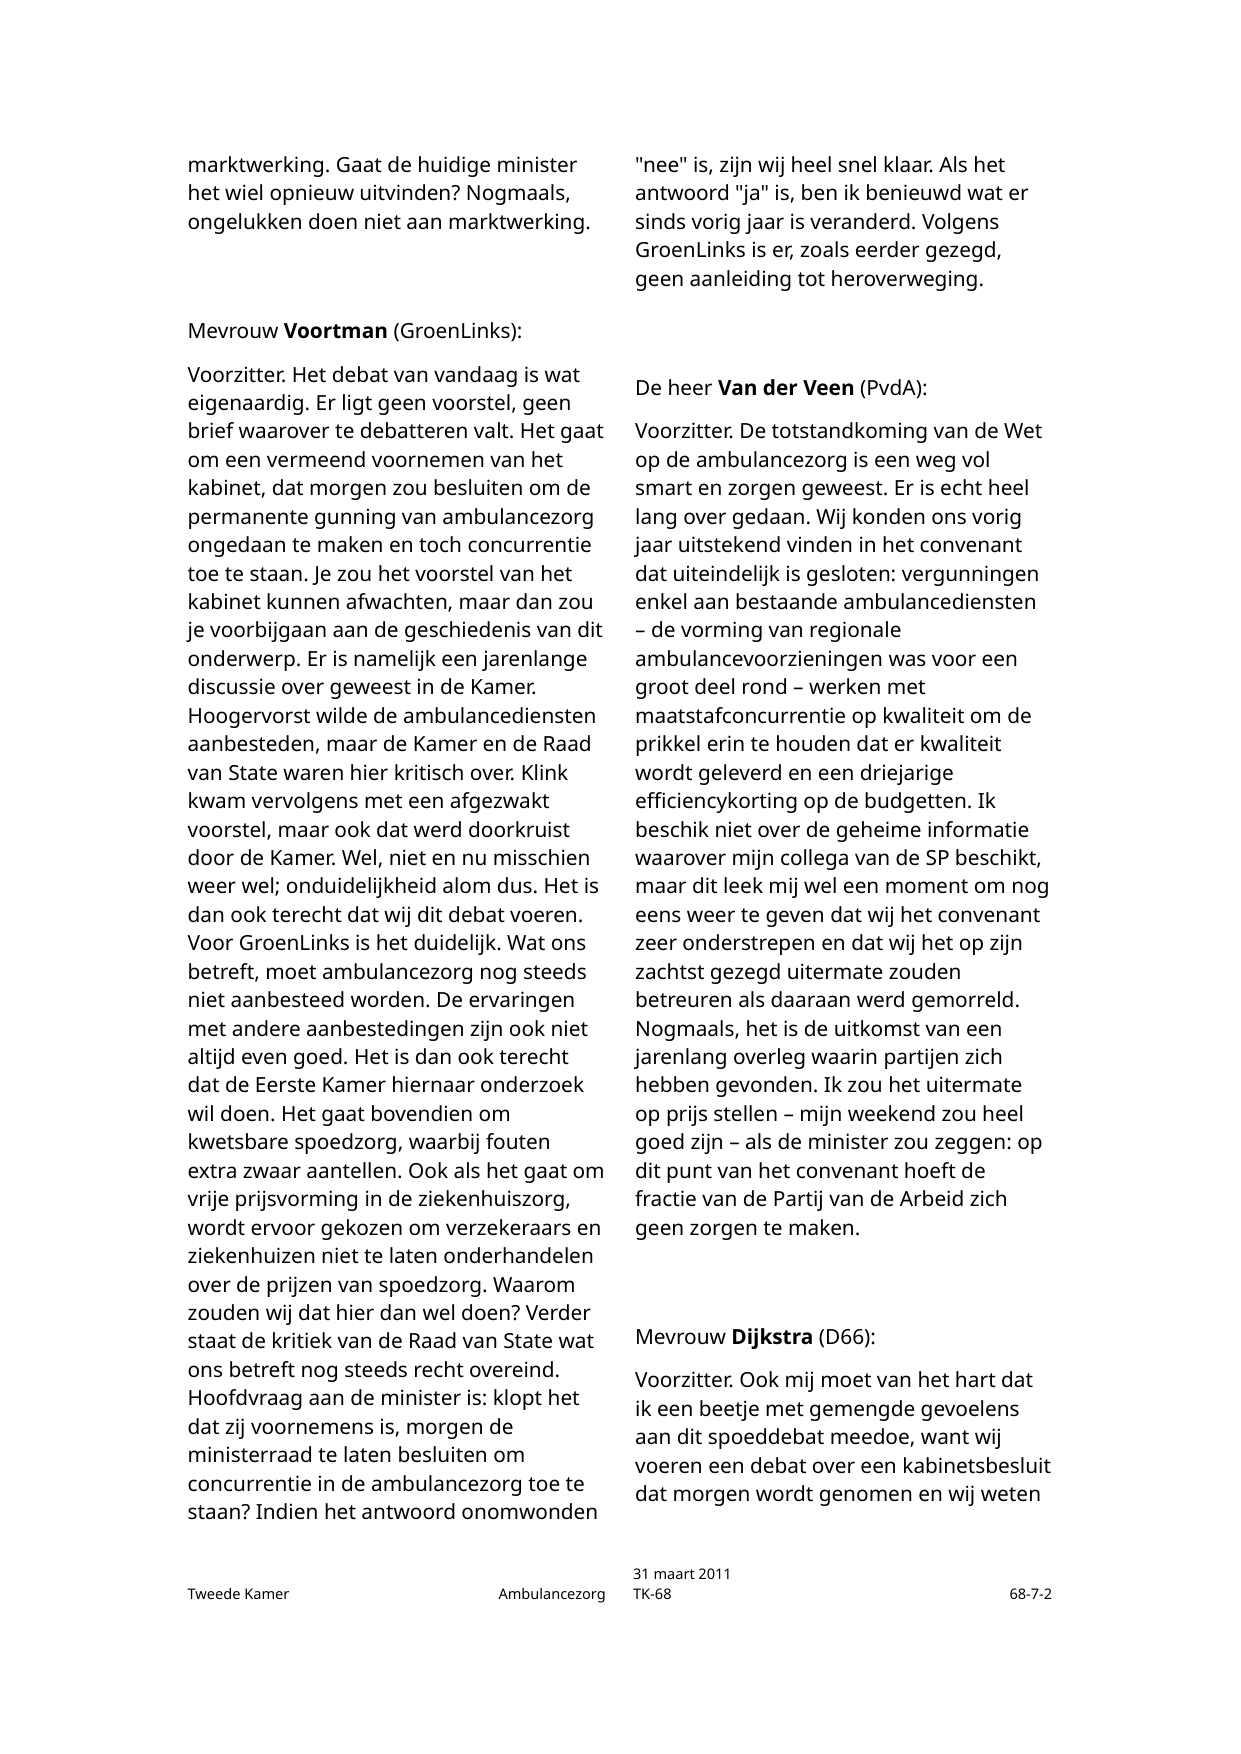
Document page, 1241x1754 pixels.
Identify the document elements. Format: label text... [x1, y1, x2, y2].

text marktwerking. Gaat de huidige minister het wiel opnieuw uitvinden? Nogmaals, ongelukken doen niet aan marktwerking. [187, 150, 605, 235]
text  [635, 1271, 1053, 1300]
text  [635, 322, 1053, 351]
text De heer Van der Veen (PvdA): [635, 373, 1053, 402]
text  [187, 265, 605, 294]
text Mevrouw Voortman (GroenLinks): [187, 316, 605, 345]
text "nee" is, zijn wij heel snel klaar. Als het antwoord "ja" is, ben ik benieuwd wat er sinds vorig jaar is veranderd. Volgens GroenLinks is er, zoals eerder gezegd, geen aanleiding tot heroverweging. [635, 150, 1053, 292]
text Voor GroenLinks is het duidelijk. Wat ons betreft, moet ambulancezorg nog steeds niet aanbesteed worden. De ervaringen met andere aanbestedingen zijn ook niet altijd even goed. Het is dan ook terecht dat de Eerste Kamer hiernaar onderzoek wil doen. Het gaat bovendien om kwetsbare spoedzorg, waarbij fouten extra zwaar aantellen. Ook als het gaat om vrije prijsvorming in de ziekenhuiszorg, wordt ervoor gekozen om verzekeraars en ziekenhuizen niet te laten onderhandelen over de prijzen van spoedzorg. Waarom zouden wij dat hier dan wel doen? Verder staat de kritiek van de Raad van State wat ons betreft nog steeds recht overeind. [187, 928, 605, 1383]
text Voorzitter. Het debat van vandaag is wat eigenaardig. Er ligt geen voorstel, geen brief waarover te debatteren valt. Het gaat om een vermeend voornemen van het kabinet, dat morgen zou besluiten om de permanente gunning van ambulancezorg ongedaan te maken en toch concurrentie toe te staan. Je zou het voorstel van het kabinet kunnen afwachten, maar dan zou je voorbijgaan aan de geschiedenis van dit onderwerp. Er is namelijk een jarenlange discussie over geweest in de Kamer. Hoogervorst wilde de ambulancediensten aanbesteden, maar de Kamer en de Raad van State waren hier kritisch over. Klink kwam vervolgens met een afgezwakt voorstel, maar ook dat werd doorkruist door de Kamer. Wel, niet en nu misschien weer wel; onduidelijkheid alom dus. Het is dan ook terecht dat wij dit debat voeren. [187, 360, 605, 928]
text Mevrouw Dijkstra (D66): [635, 1322, 1053, 1351]
text Voorzitter. De totstandkoming van de Wet op de ambulancezorg is een weg vol smart en zorgen geweest. Er is echt heel lang over gedaan. Wij konden ons vorig jaar uitstekend vinden in het convenant dat uiteindelijk is gesloten: vergunningen enkel aan bestaande ambulancediensten – de vorming van regionale ambulancevoorzieningen was voor een groot deel rond – werken met maatstafconcurrentie op kwaliteit om de prikkel erin te houden dat er kwaliteit wordt geleverd en een driejarige efficiencykorting op de budgetten. Ik beschik niet over de geheime informatie waarover mijn collega van de SP beschikt, maar dit leek mij wel een moment om nog eens weer te geven dat wij het convenant zeer onderstrepen en dat wij het op zijn zachtst gezegd uitermate zouden betreuren als daaraan werd gemorreld. Nogmaals, het is de uitkomst van een jarenlang overleg waarin partijen zich hebben gevonden. Ik zou het uitermate op prijs stellen – mijn weekend zou heel goed zijn – als de minister zou zeggen: op dit punt van het convenant hoeft de fractie van de Partij van de Arbeid zich geen zorgen te maken. [635, 417, 1053, 1241]
text Hoofdvraag aan de minister is: klopt het dat zij voornemens is, morgen de ministerraad te laten besluiten om concurrentie in de ambulancezorg toe te staan? Indien het antwoord onomwonden [187, 1383, 605, 1526]
text Voorzitter. Ook mij moet van het hart dat ik een beetje met gemengde gevoelens aan dit spoeddebat meedoe, want wij voeren een debat over een kabinetsbesluit dat morgen wordt genomen en wij weten [635, 1366, 1053, 1508]
